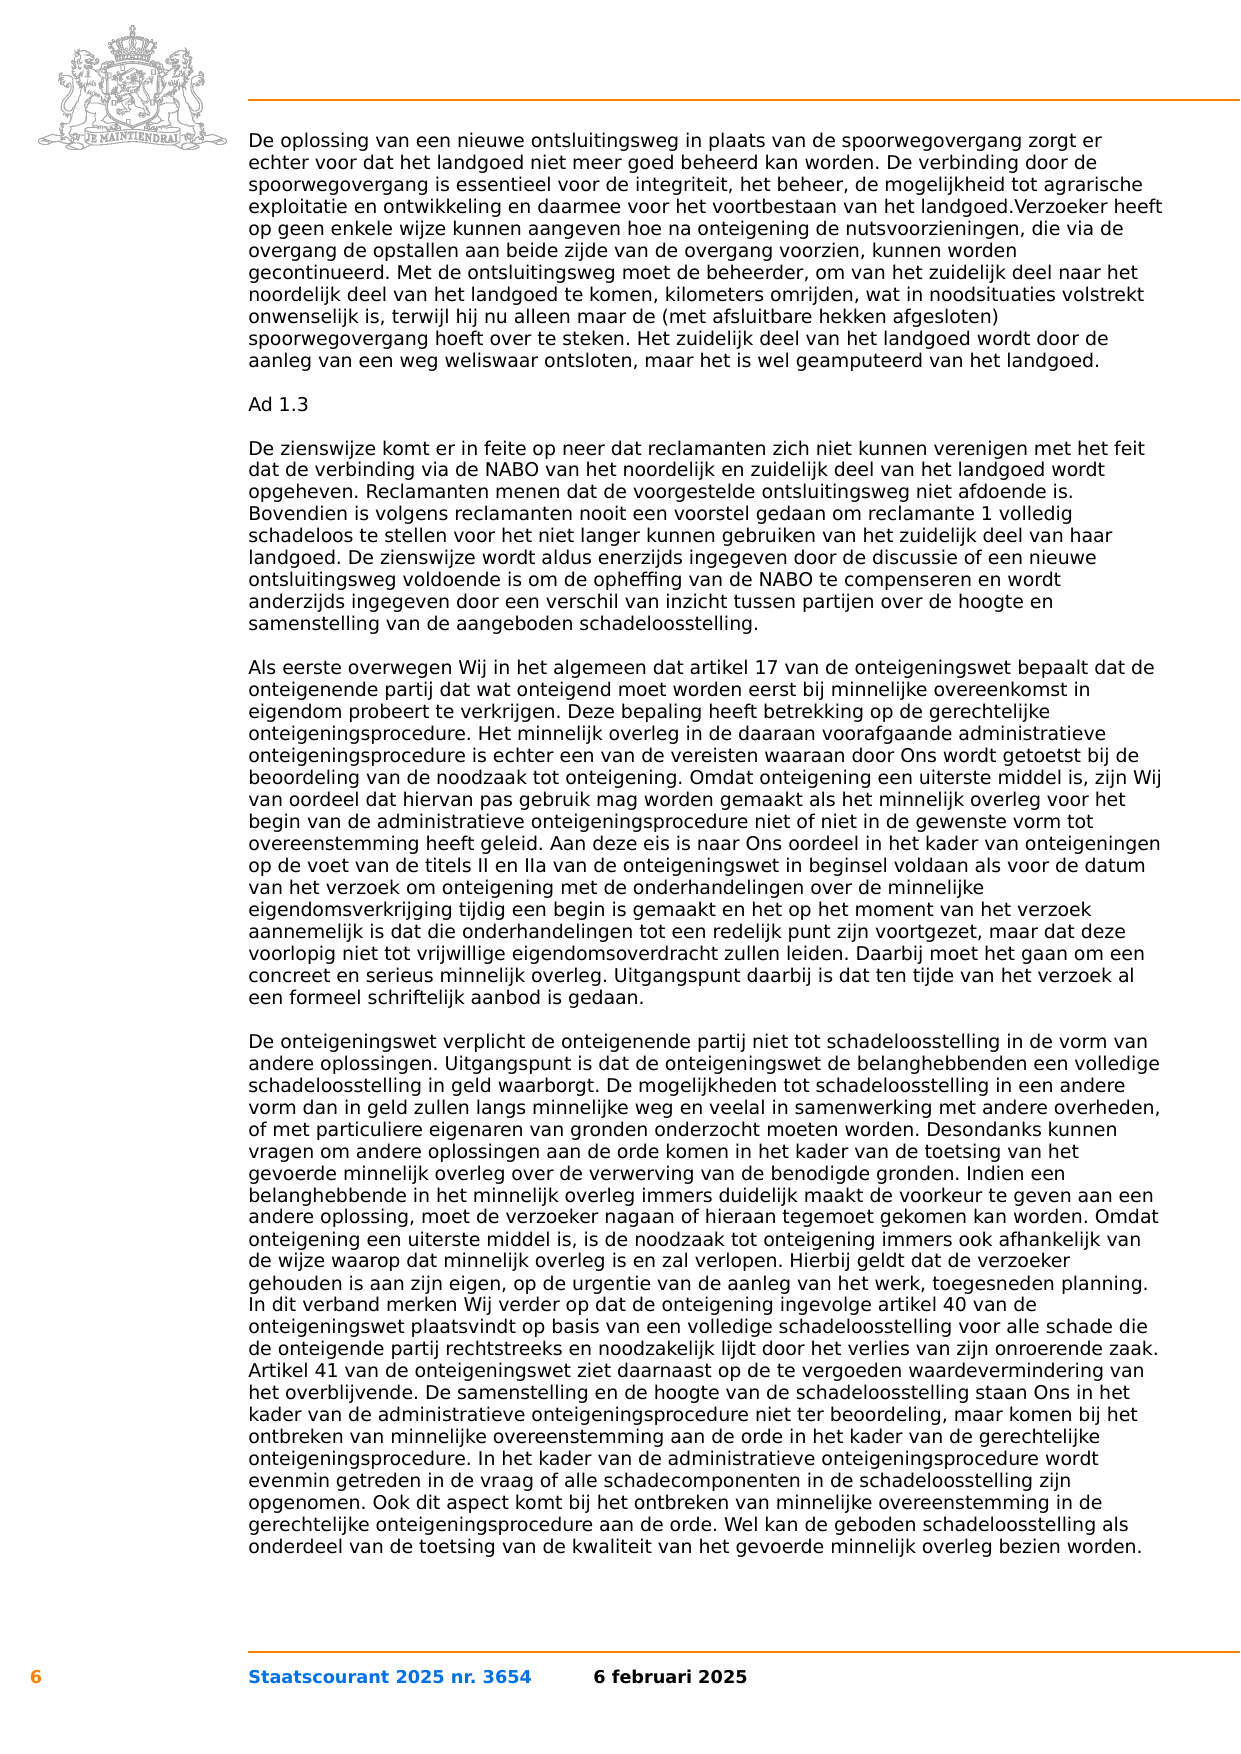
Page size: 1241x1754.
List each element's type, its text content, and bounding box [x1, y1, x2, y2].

text De onteigeningswet verplicht de onteigenende partij niet tot schadeloosstelling in de vorm van andere oplossingen. Uitgangspunt is dat de onteigeningswet de belanghebbenden een volledige schadeloosstelling in geld waarborgt. De mogelijkheden tot schadeloosstelling in een andere vorm dan in geld zullen langs minnelijke weg en veelal in samenwerking met andere overheden, of met particuliere eigenaren van gronden onderzocht moeten worden. Desondanks kunnen vragen om andere oplossingen aan de orde komen in het kader van de toetsing van het gevoerde minnelijk overleg over de verwerving van de benodigde gronden. Indien een belanghebbende in het minnelijk overleg immers duidelijk maakt de voorkeur te geven aan een andere oplossing, moet de verzoeker nagaan of hieraan tegemoet gekomen kan worden. Omdat onteigening een uiterste middel is, is de noodzaak tot onteigening immers ook afhankelijk van de wijze waarop dat minnelijk overleg is en zal verlopen. Hierbij geldt dat de verzoeker gehouden is aan zijn eigen, op de urgentie van de aanleg van het werk, toegesneden planning. In dit verband merken Wij verder op dat de onteigening ingevolge artikel 40 van de onteigeningswet plaatsvindt op basis van een volledige schadeloosstelling voor alle schade die de onteigende partij rechtstreeks en noodzakelijk lijdt door het verlies van zijn onroerende zaak. Artikel 41 van de onteigeningswet ziet daarnaast op de te vergoeden waardevermindering van het overblijvende. De samenstelling en de hoogte van de schadeloosstelling staan Ons in het kader van de administratieve onteigeningsprocedure niet ter beoordeling, maar komen bij het ontbreken van minnelijke overeenstemming aan de orde in het kader van de gerechtelijke onteigeningsprocedure. In het kader van de administratieve onteigeningsprocedure wordt evenmin getreden in de vraag of alle schadecomponenten in de schadeloosstelling zijn opgenomen. Ook dit aspect komt bij het ontbreken van minnelijke overeenstemming in de gerechtelijke onteigeningsprocedure aan de orde. Wel kan de geboden schadeloosstelling als onderdeel van de toetsing van de kwaliteit van het gevoerde minnelijk overleg bezien worden. [248, 1031, 1163, 1558]
picture [38, 25, 227, 150]
text De zienswijze komt er in feite op neer dat reclamanten zich niet kunnen verenigen met het feit dat de verbinding via de NABO van het noordelijk en zuidelijk deel van het landgoed wordt opgeheven. Reclamanten menen dat de voorgestelde ontsluitingsweg niet afdoende is. Bovendien is volgens reclamanten nooit een voorstel gedaan om reclamante 1 volledig schadeloos te stellen voor het niet langer kunnen gebruiken van het zuidelijk deel van haar landgoed. De zienswijze wordt aldus enerzijds ingegeven door de discussie of een nieuwe ontsluitingsweg voldoende is om de opheffing van de NABO te compenseren en wordt anderzijds ingegeven door een verschil van inzicht tussen partijen over de hoogte en samenstelling van de aangeboden schadeloosstelling. [248, 437, 1163, 635]
text Ad 1.3 [248, 393, 1163, 416]
text De oplossing van een nieuwe ontsluitingsweg in plaats van de spoorwegovergang zorgt er echter voor dat het landgoed niet meer goed beheerd kan worden. De verbinding door de spoorwegovergang is essentieel voor de integriteit, het beheer, de mogelijkheid tot agrarische exploitatie en ontwikkeling en daarmee voor het voortbestaan van het landgoed.Verzoeker heeft op geen enkele wijze kunnen aangeven hoe na onteigening de nutsvoorzieningen, die via de overgang de opstallen aan beide zijde van de overgang voorzien, kunnen worden gecontinueerd. Met de ontsluitingsweg moet de beheerder, om van het zuidelijk deel naar het noordelijk deel van het landgoed te komen, kilometers omrijden, wat in noodsituaties volstrekt onwenselijk is, terwijl hij nu alleen maar de (met afsluitbare hekken afgesloten) spoorwegovergang hoeft over te steken. Het zuidelijk deel van het landgoed wordt door de aanleg van een weg weliswaar ontsloten, maar het is wel geamputeerd van het landgoed. [248, 130, 1163, 372]
text Als eerste overwegen Wij in het algemeen dat artikel 17 van de onteigeningswet bepaalt dat de onteigenende partij dat wat onteigend moet worden eerst bij minnelijke overeenkomst in eigendom probeert te verkrijgen. Deze bepaling heeft betrekking op de gerechtelijke onteigeningsprocedure. Het minnelijk overleg in de daaraan voorafgaande administratieve onteigeningsprocedure is echter een van de vereisten waaraan door Ons wordt getoetst bij de beoordeling van de noodzaak tot onteigening. Omdat onteigening een uiterste middel is, zijn Wij van oordeel dat hiervan pas gebruik mag worden gemaakt als het minnelijk overleg voor het begin van de administratieve onteigeningsprocedure niet of niet in de gewenste vorm tot overeenstemming heeft geleid. Aan deze eis is naar Ons oordeel in het kader van onteigeningen op de voet van de titels II en IIa van de onteigeningswet in beginsel voldaan als voor de datum van het verzoek om onteigening met de onderhandelingen over de minnelijke eigendomsverkrijging tijdig een begin is gemaakt en het op het moment van het verzoek aannemelijk is dat die onderhandelingen tot een redelijk punt zijn voortgezet, maar dat deze voorlopig niet tot vrijwillige eigendomsoverdracht zullen leiden. Daarbij moet het gaan om een concreet en serieus minnelijk overleg. Uitgangspunt daarbij is dat ten tijde van het verzoek al een formeel schriftelijk aanbod is gedaan. [248, 657, 1163, 1009]
